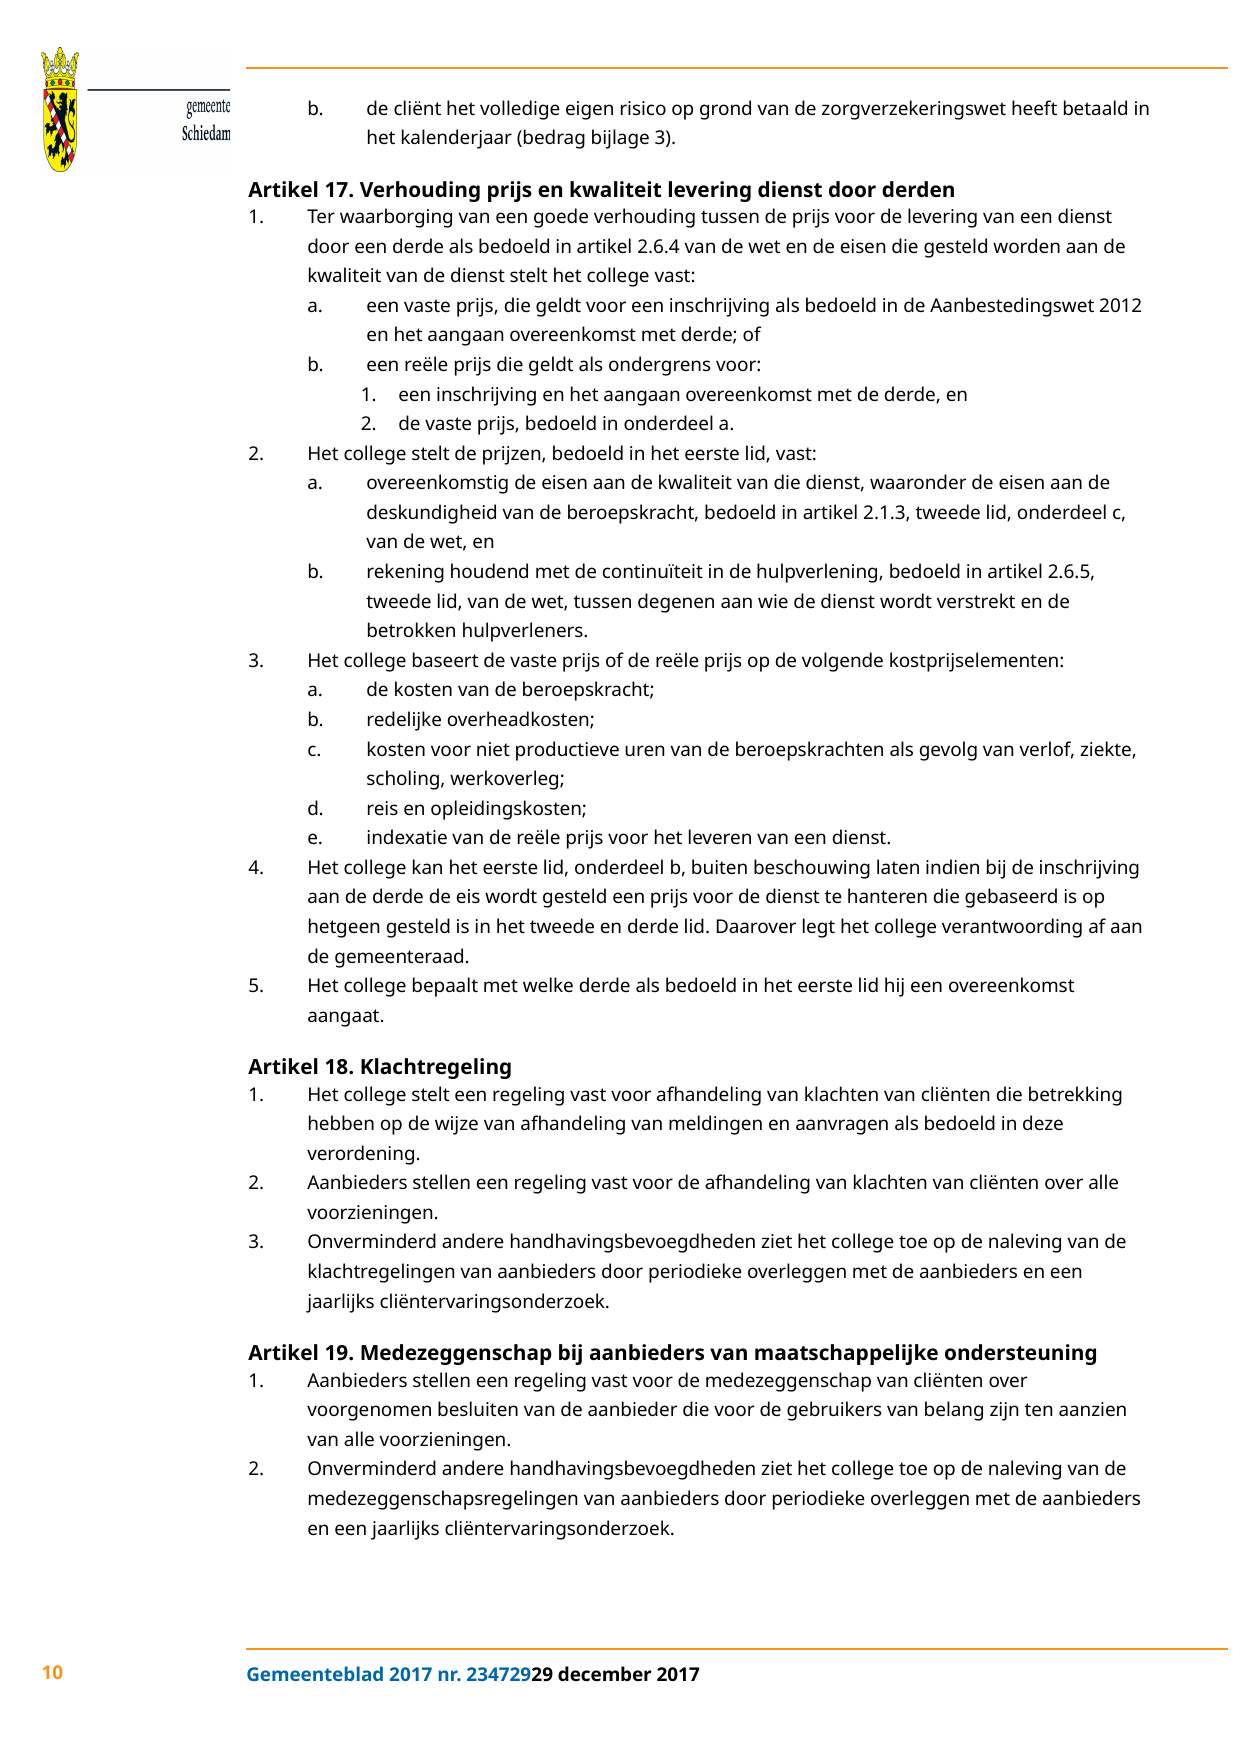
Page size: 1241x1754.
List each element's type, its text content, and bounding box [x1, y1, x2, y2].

list Aanbieders stellen een regeling vast voor de afhandeling van klachten van cliënten over alle voorzieningen. [248, 1169, 1152, 1225]
list Aanbieders stellen een regeling vast voor de medezeggenschap van cliënten over voorgenomen besluiten van de aanbieder die voor de gebruikers van belang zijn ten aanzien van alle voorzieningen. [248, 1367, 1152, 1452]
list de vaste prijs, bedoeld in onderdeel a. [361, 410, 1152, 436]
list een reële prijs die geldt als ondergrens voor: [307, 351, 1152, 377]
text Artikel 18. Klachtregeling [248, 1052, 1152, 1081]
list de cliënt het volledige eigen risico op grond van de zorgverzekeringswet heeft betaald in het kalenderjaar (bedrag bijlage 3). [307, 95, 1152, 150]
picture [41, 47, 231, 172]
list de kosten van de beroepskracht; [307, 677, 1152, 702]
list een inschrijving en het aangaan overeenkomst met de derde, en [361, 381, 1152, 406]
list Het college kan het eerste lid, onderdeel b, buiten beschouwing laten indien bij de inschrijving aan de derde de eis wordt gesteld een prijs voor de dienst te hanteren die gebaseerd is op hetgeen gesteld is in het tweede en derde lid. Daarover legt het college verantwoording af aan de gemeenteraad. [248, 854, 1152, 968]
list Onverminderd andere handhavingsbevoegdheden ziet het college toe op de naleving van de medezeggenschapsregelingen van aanbieders door periodieke overleggen met de aanbieders en een jaarlijks cliëntervaringsonderzoek. [248, 1456, 1152, 1540]
list overeenkomstig de eisen aan de kwaliteit van die dienst, waaronder de eisen aan de deskundigheid van de beroepskracht, bedoeld in artikel 2.1.3, tweede lid, onderdeel c, van de wet, en [307, 469, 1152, 554]
list Ter waarborging van een goede verhouding tussen de prijs voor de levering van een dienst door een derde als bedoeld in artikel 2.6.4 van de wet en de eisen die gesteld worden aan de kwaliteit van de dienst stelt het college vast: [248, 203, 1152, 288]
list een vaste prijs, die geldt voor een inschrijving als bedoeld in de Aanbestedingswet 2012 en het aangaan overeenkomst met derde; of [307, 292, 1152, 347]
list kosten voor niet productieve uren van de beroepskrachten als gevolg van verlof, ziekte, scholing, werkoverleg; [307, 736, 1152, 791]
text Artikel 19. Medezeggenschap bij aanbieders van maatschappelijke ondersteuning [248, 1338, 1152, 1367]
list Onverminderd andere handhavingsbevoegdheden ziet het college toe op de naleving van de klachtregelingen van aanbieders door periodieke overleggen met de aanbieders en een jaarlijks cliëntervaringsonderzoek. [248, 1229, 1152, 1314]
list Het college stelt de prijzen, bedoeld in het eerste lid, vast: [248, 440, 1152, 466]
list Het college stelt een regeling vast voor afhandeling van klachten van cliënten die betrekking hebben op de wijze van afhandeling van meldingen en aanvragen als bedoeld in deze verordening. [248, 1081, 1152, 1166]
list reis en opleidingskosten; [307, 795, 1152, 821]
list rekening houdend met de continuïteit in de hulpverlening, bedoeld in artikel 2.6.5, tweede lid, van de wet, tussen degenen aan wie de dienst wordt verstrekt en de betrokken hulpverleners. [307, 558, 1152, 643]
list Het college bepaalt met welke derde als bedoeld in het eerste lid hij een overeenkomst aangaat. [248, 972, 1152, 1028]
text Artikel 17. Verhouding prijs en kwaliteit levering dienst door derden [248, 175, 1152, 203]
list Het college baseert de vaste prijs of de reële prijs op de volgende kostprijselementen: [248, 647, 1152, 673]
list redelijke overheadkosten; [307, 706, 1152, 732]
list indexatie van de reële prijs voor het leveren van een dienst. [307, 824, 1152, 850]
